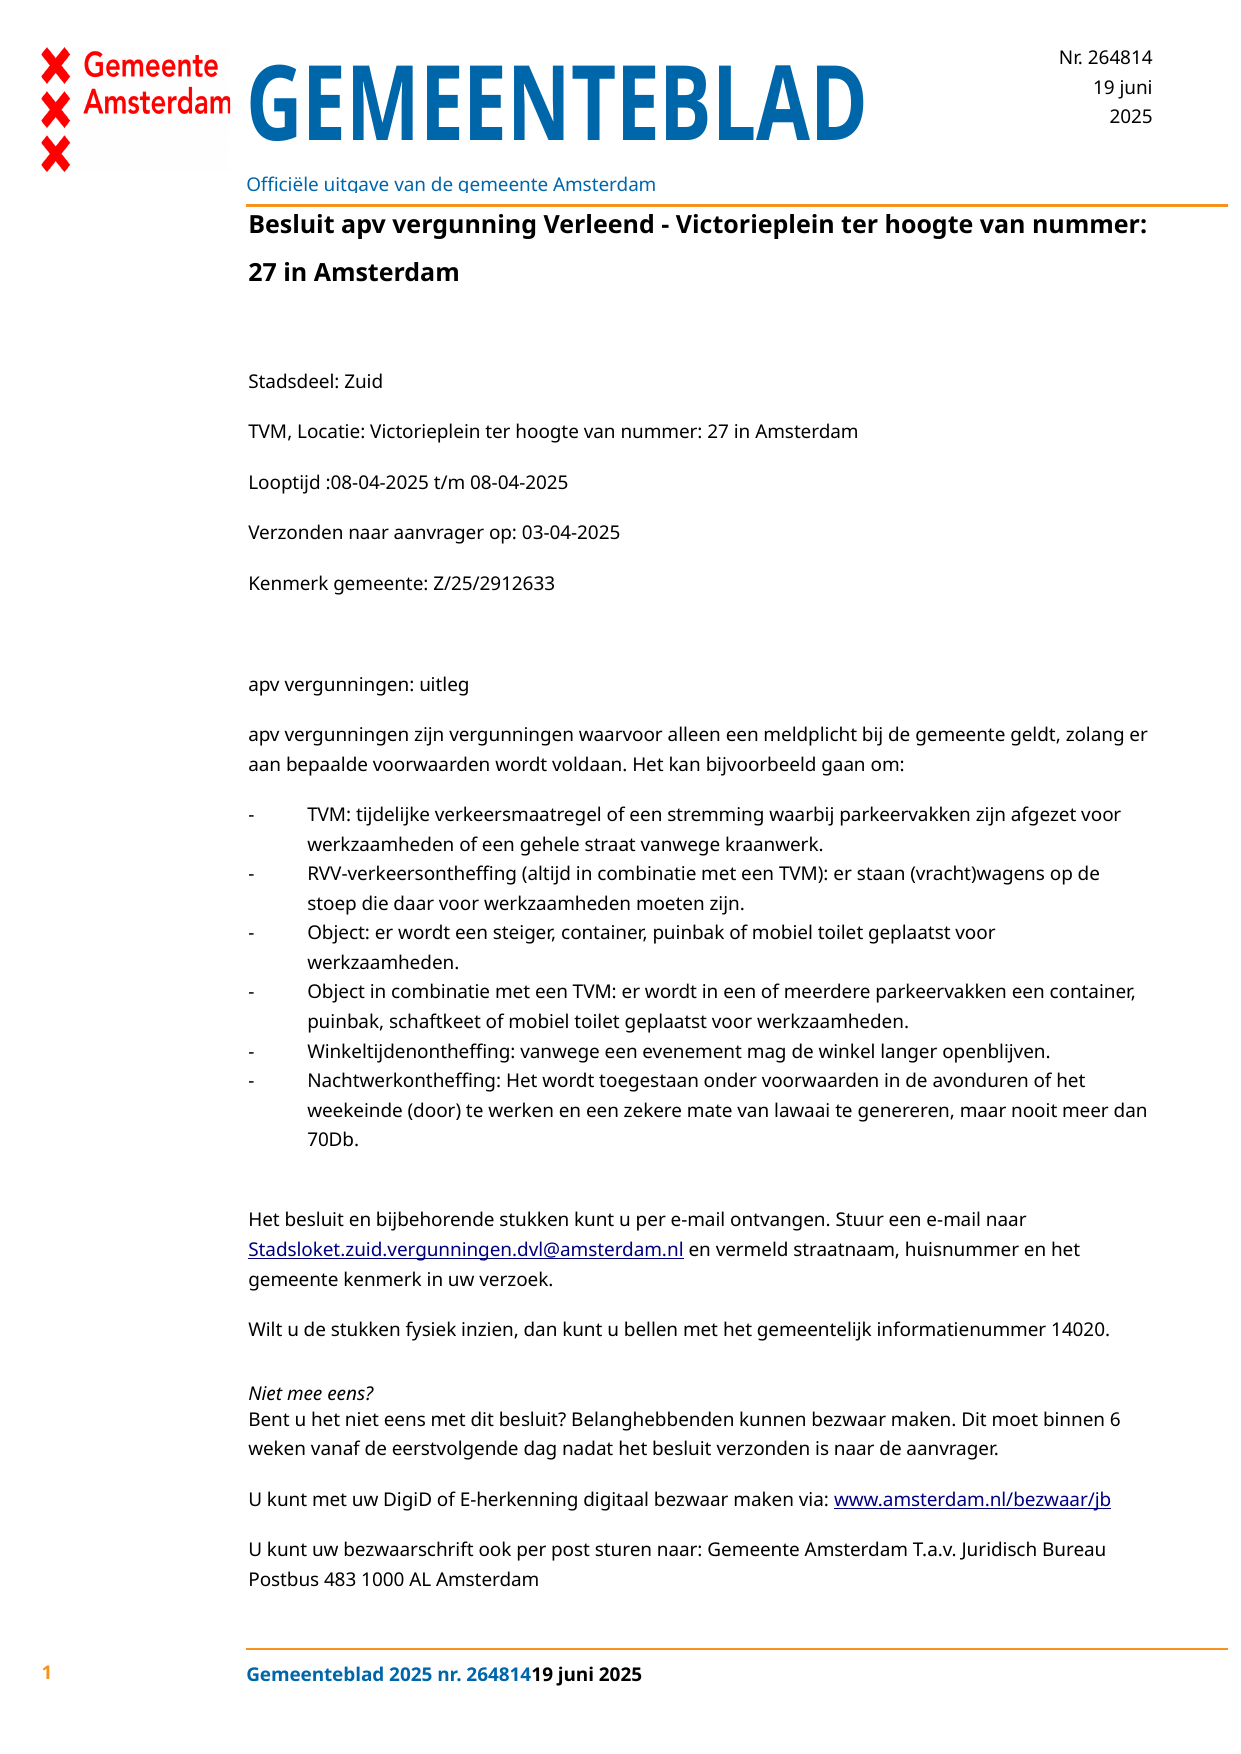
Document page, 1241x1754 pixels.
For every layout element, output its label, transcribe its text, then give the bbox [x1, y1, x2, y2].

text U kunt met uw DigiD of E-herkenning digitaal bezwaar maken via: www.amsterdam.nl/bezwaar/jb [248, 1486, 1152, 1512]
list Object: er wordt een steiger, container, puinbak of mobiel toilet geplaatst voor werkzaamheden. [248, 919, 1152, 975]
text TVM, Locatie: Victorieplein ter hoogte van nummer: 27 in Amsterdam [248, 419, 1152, 444]
list RVV-verkeersontheffing (altijd in combinatie met een TVM): er staan (vracht)wagens op de stoep die daar voor werkzaamheden moeten zijn. [248, 860, 1152, 916]
list Object in combinatie met een TVM: er wordt in een of meerdere parkeervakken een container, puinbak, schaftkeet of mobiel toilet geplaatst voor werkzaamheden. [248, 979, 1152, 1034]
text Verzonden naar aanvrager op: 03-04-2025 [248, 519, 1152, 545]
text apv vergunningen zijn vergunningen waarvoor alleen een meldplicht bij de gemeente geldt, zolang er aan bepaalde voorwaarden wordt voldaan. Het kan bijvoorbeeld gaan om: [248, 721, 1152, 777]
text Het besluit en bijbehorende stukken kunt u per e-mail ontvangen. Stuur een e-mail naar Stadsloket.zuid.vergunningen.dvl@amsterdam.nl en vermeld straatnaam, huisnummer en het gemeente kenmerk in uw verzoek. [248, 1207, 1152, 1292]
list Winkeltijdenontheffing: vanwege een evenement mag de winkel langer openblijven. [248, 1038, 1152, 1064]
text apv vergunningen: uitleg [248, 671, 1152, 697]
text Kenmerk gemeente: Z/25/2912633 [248, 570, 1152, 596]
list TVM: tijdelijke verkeersmaatregel of een stremming waarbij parkeervakken zijn afgezet voor werkzaamheden of een gehele straat vanwege kraanwerk. [248, 801, 1152, 857]
text Bent u het niet eens met dit besluit? Belanghebbenden kunnen bezwaar maken. Dit moet binnen 6 weken vanaf de eerstvolgende dag nadat het besluit verzonden is naar de aanvrager. [248, 1406, 1152, 1461]
text U kunt uw bezwaarschrift ook per post sturen naar: Gemeente Amsterdam T.a.v. Juridisch Bureau Postbus 483 1000 AL Amsterdam [248, 1536, 1152, 1592]
text Wilt u de stukken fysiek inzien, dan kunt u bellen met het gemeentelijk informatienummer 14020. [248, 1316, 1152, 1342]
text Looptijd :08-04-2025 t/m 08-04-2025 [248, 469, 1152, 495]
list Nachtwerkontheffing: Het wordt toegestaan onder voorwaarden in de avonduren of het weekeinde (door) te werken en een zekere mate van lawaai te genereren, maar nooit meer dan 70Db. [248, 1067, 1152, 1152]
picture [41, 47, 231, 172]
text Stadsdeel: Zuid [248, 368, 1152, 394]
text Niet mee eens? [248, 1380, 1152, 1406]
text Besluit apv vergunning Verleend - Victorieplein ter hoogte van nummer: 27 in Amsterdam [248, 207, 1152, 288]
